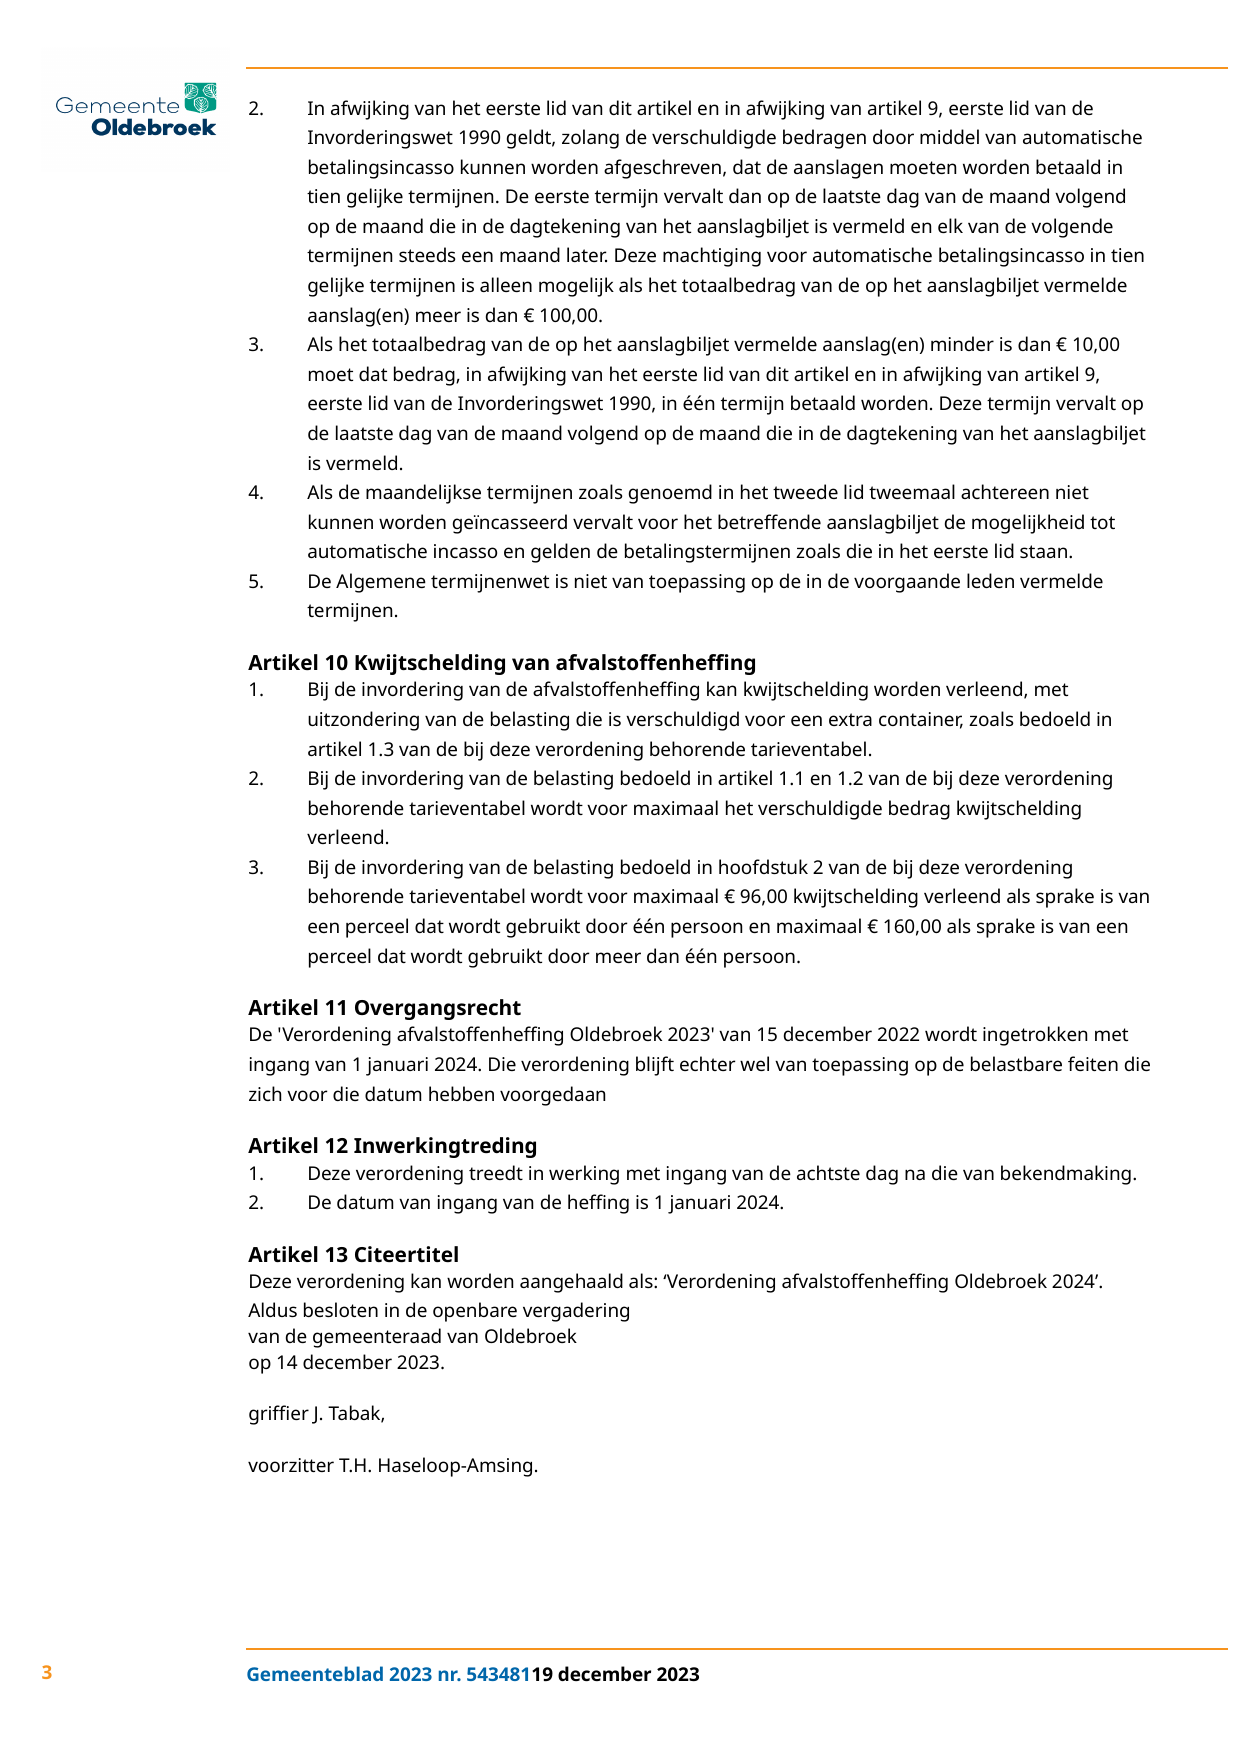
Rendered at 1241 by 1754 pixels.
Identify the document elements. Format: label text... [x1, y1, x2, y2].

list Bij de invordering van de belasting bedoeld in hoofdstuk 2 van de bij deze verordening behorende tarieventabel wordt voor maximaal € 96,00 kwijtschelding verleend als sprake is van een perceel dat wordt gebruikt door één persoon en maximaal € 160,00 als sprake is van een perceel dat wordt gebruikt door meer dan één persoon. [248, 854, 1152, 968]
text Artikel 10 Kwijtschelding van afvalstoffenheffing [248, 648, 1152, 677]
list Bij de invordering van de belasting bedoeld in artikel 1.1 en 1.2 van de bij deze verordening behorende tarieventabel wordt voor maximaal het verschuldigde bedrag kwijtschelding verleend. [248, 765, 1152, 850]
list De datum van ingang van de heffing is 1 januari 2024. [248, 1189, 1152, 1215]
text Artikel 12 Inwerkingtreding [248, 1131, 1152, 1160]
text op 14 december 2023. [248, 1349, 1152, 1375]
text De 'Verordening afvalstoffenheffing Oldebroek 2023' van 15 december 2022 wordt ingetrokken met ingang van 1 januari 2024. Die verordening blijft echter wel van toepassing op de belastbare feiten die zich voor die datum hebben voorgedaan [248, 1022, 1152, 1107]
text griffier J. Tabak, [248, 1401, 1152, 1426]
text van de gemeenteraad van Oldebroek [248, 1323, 1152, 1349]
text Artikel 13 Citeertitel [248, 1240, 1152, 1268]
list Bij de invordering van de afvalstoffenheffing kan kwijtschelding worden verleend, met uitzondering van de belasting die is verschuldigd voor een extra container, zoals bedoeld in artikel 1.3 van de bij deze verordening behorende tarieventabel. [248, 677, 1152, 761]
text voorzitter T.H. Haseloop-Amsing. [248, 1452, 1152, 1478]
list Deze verordening treedt in werking met ingang van de achtste dag na die van bekendmaking. [248, 1160, 1152, 1185]
picture [41, 47, 231, 172]
list Als het totaalbedrag van de op het aanslagbiljet vermelde aanslag(en) minder is dan € 10,00 moet dat bedrag, in afwijking van het eerste lid van dit artikel en in afwijking van artikel 9, eerste lid van de Invorderingswet 1990, in één termijn betaald worden. Deze termijn vervalt op de laatste dag van de maand volgend op de maand die in de dagtekening van het aanslagbiljet is vermeld. [248, 331, 1152, 476]
list De Algemene termijnenwet is niet van toepassing op de in de voorgaande leden vermelde termijnen. [248, 568, 1152, 623]
text Artikel 11 Overgangsrecht [248, 993, 1152, 1022]
list In afwijking van het eerste lid van dit artikel en in afwijking van artikel 9, eerste lid van de Invorderingswet 1990 geldt, zolang de verschuldigde bedragen door middel van automatische betalingsincasso kunnen worden afgeschreven, dat de aanslagen moeten worden betaald in tien gelijke termijnen. De eerste termijn vervalt dan op de laatste dag van de maand volgend op de maand die in de dagtekening van het aanslagbiljet is vermeld en elk van de volgende termijnen steeds een maand later. Deze machtiging voor automatische betalingsincasso in tien gelijke termijnen is alleen mogelijk als het totaalbedrag van de op het aanslagbiljet vermelde aanslag(en) meer is dan € 100,00. [248, 95, 1152, 328]
text Aldus besloten in de openbare vergadering [248, 1298, 1152, 1323]
text Deze verordening kan worden aangehaald als: ‘Verordening afvalstoffenheffing Oldebroek 2024’. [248, 1268, 1152, 1294]
list Als de maandelijkse termijnen zoals genoemd in het tweede lid tweemaal achtereen niet kunnen worden geïncasseerd vervalt voor het betreffende aanslagbiljet de mogelijkheid tot automatische incasso en gelden de betalingstermijnen zoals die in het eerste lid staan. [248, 479, 1152, 564]
